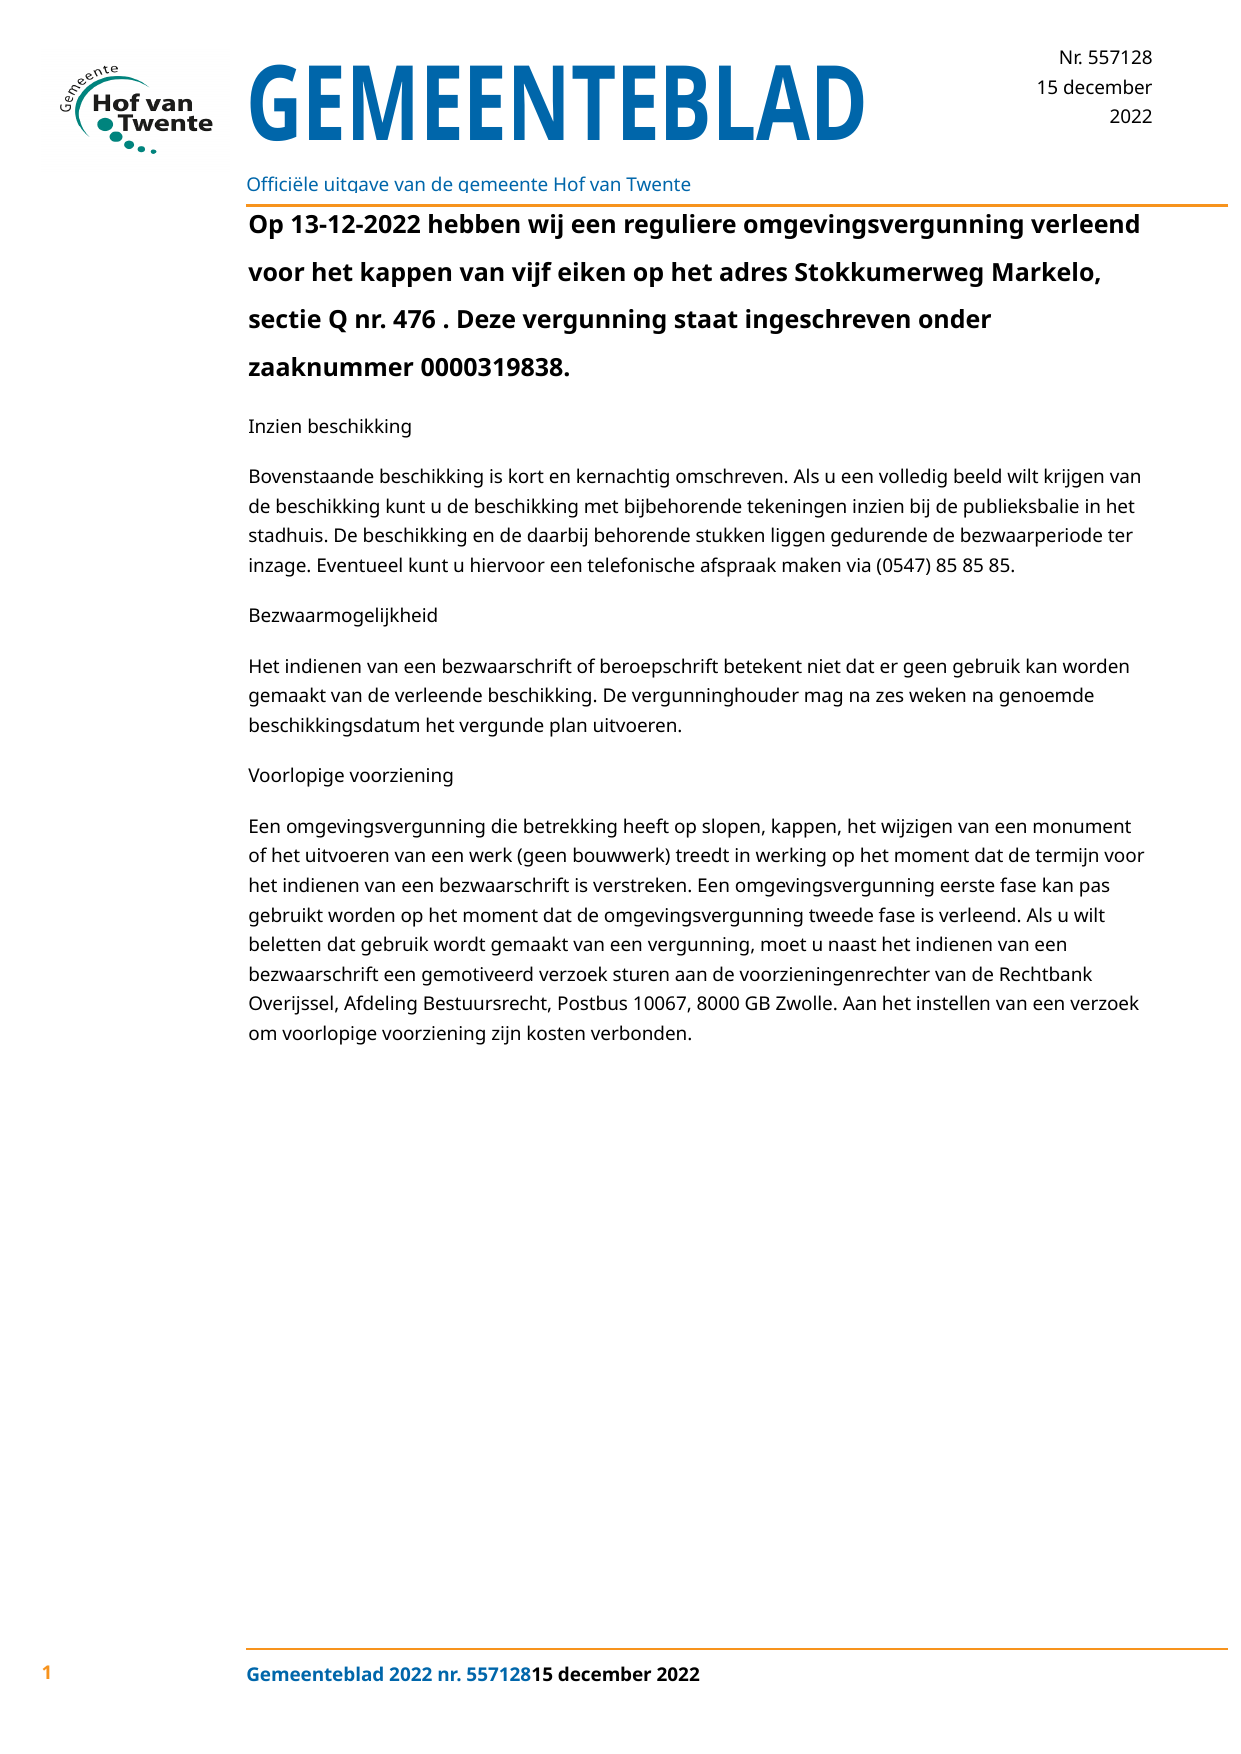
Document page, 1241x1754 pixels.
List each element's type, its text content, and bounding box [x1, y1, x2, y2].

text Een omgevingsvergunning die betrekking heeft op slopen, kappen, het wijzigen van een monument of het uitvoeren van een werk (geen bouwwerk) treedt in werking op het moment dat de termijn voor het indienen van een bezwaarschrift is verstreken. Een omgevingsvergunning eerste fase kan pas gebruikt worden op het moment dat de omgevingsvergunning tweede fase is verleend. Als u wilt beletten dat gebruik wordt gemaakt van een vergunning, moet u naast het indienen van een bezwaarschrift een gemotiveerd verzoek sturen aan de voorzieningenrechter van de Rechtbank Overijssel, Afdeling Bestuursrecht, Postbus 10067, 8000 GB Zwolle. Aan het instellen van een verzoek om voorlopige voorziening zijn kosten verbonden. [248, 813, 1152, 1046]
text Bovenstaande beschikking is kort en kernachtig omschreven. Als u een volledig beeld wilt krijgen van de beschikking kunt u de beschikking met bijbehorende tekeningen inzien bij de publieksbalie in het stadhuis. De beschikking en de daarbij behorende stukken liggen gedurende de bezwaarperiode ter inzage. Eventueel kunt u hiervoor een telefonische afspraak maken via (0547) 85 85 85. [248, 463, 1152, 578]
text Bezwaarmogelijkheid [248, 603, 1152, 628]
text Inzien beschikking [248, 413, 1152, 439]
text Het indienen van een bezwaarschrift of beroepschrift betekent niet dat er geen gebruik kan worden gemaakt van de verleende beschikking. De vergunninghouder mag na zes weken na genoemde beschikkingsdatum het vergunde plan uitvoeren. [248, 653, 1152, 738]
text Voorlopige voorziening [248, 763, 1152, 788]
picture [41, 47, 231, 172]
text Op 13-12-2022 hebben wij een reguliere omgevingsvergunning verleend voor het kappen van vijf eiken op het adres Stokkumerweg Markelo, sectie Q nr. 476 . Deze vergunning staat ingeschreven onder zaaknummer 0000319838. [248, 207, 1152, 384]
